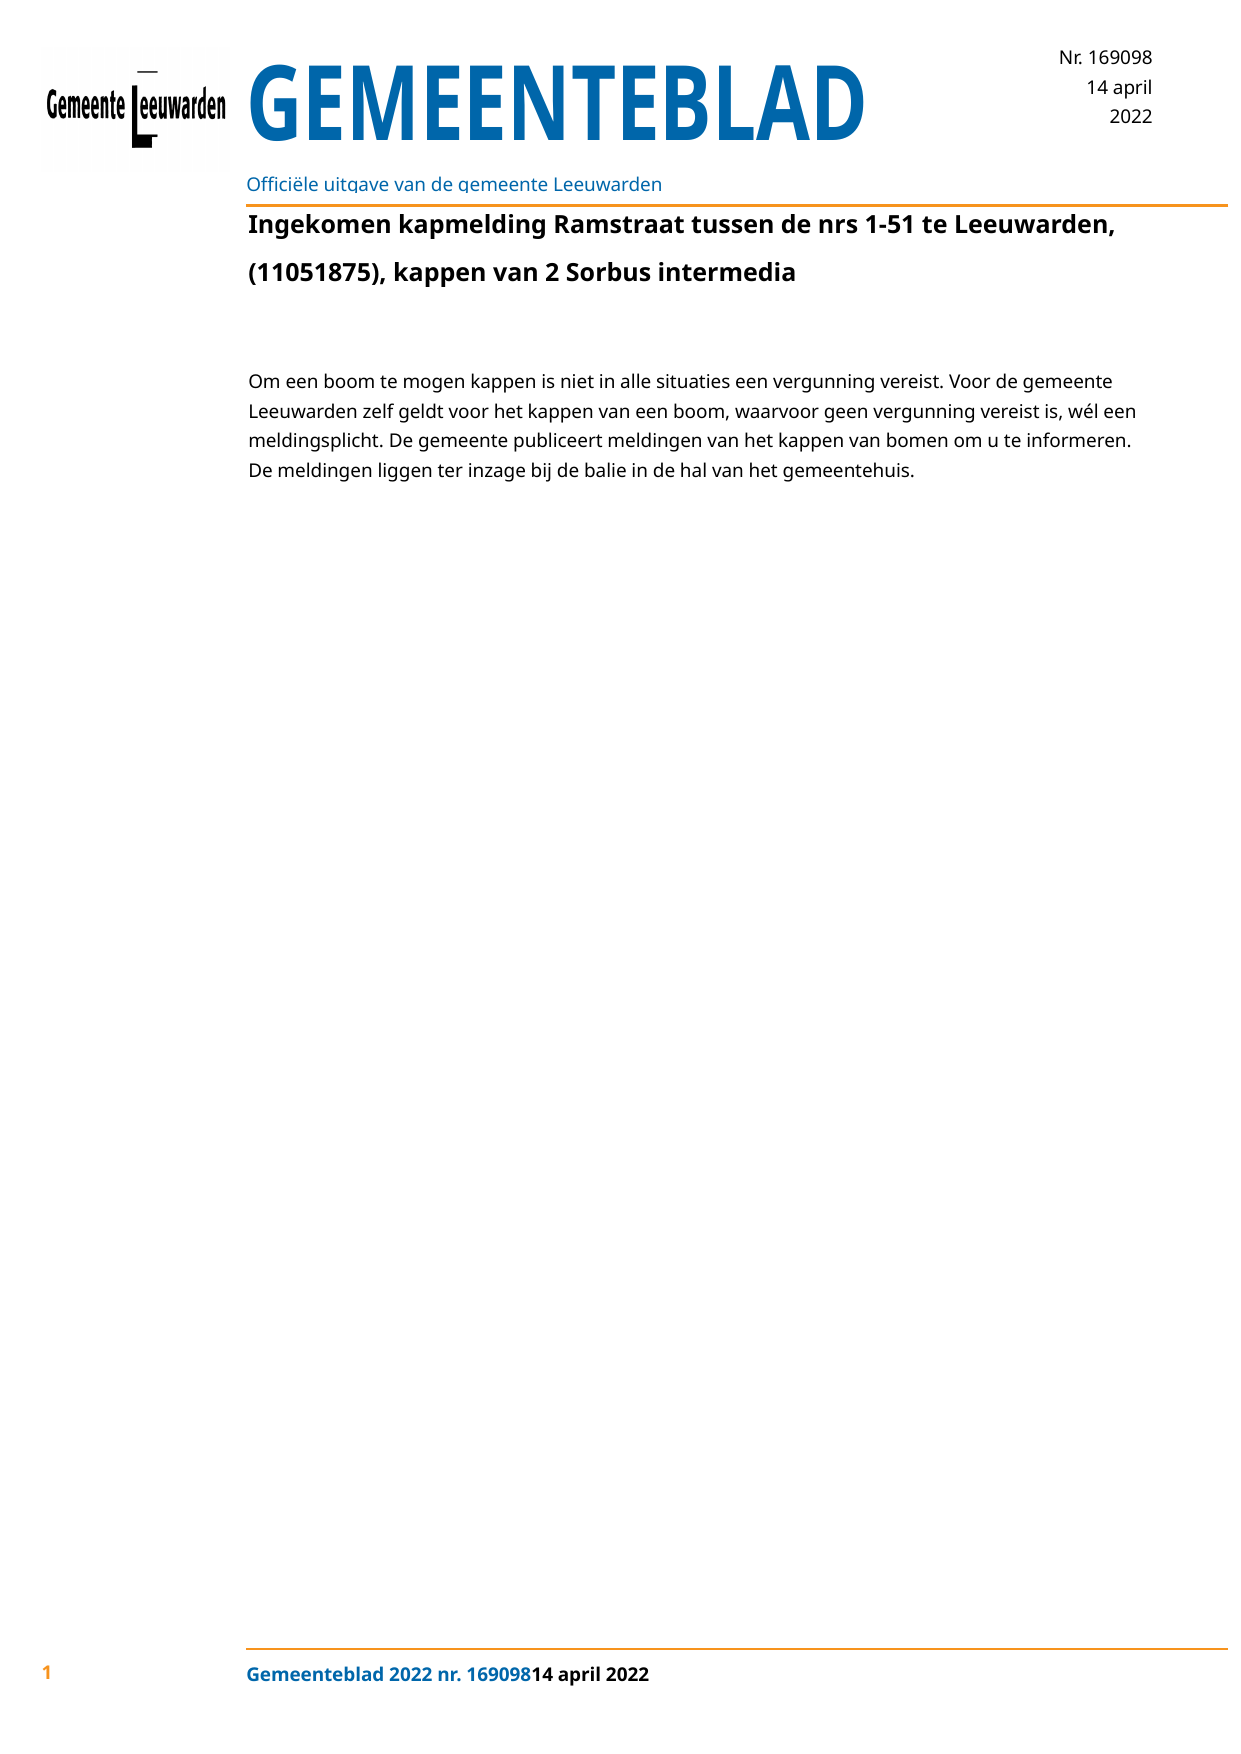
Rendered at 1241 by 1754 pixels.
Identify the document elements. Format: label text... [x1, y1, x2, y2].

text Om een boom te mogen kappen is niet in alle situaties een vergunning vereist. Voor de gemeente Leeuwarden zelf geldt voor het kappen van een boom, waarvoor geen vergunning vereist is, wél een meldingsplicht. De gemeente publiceert meldingen van het kappen van bomen om u te informeren. De meldingen liggen ter inzage bij de balie in de hal van het gemeentehuis. [248, 368, 1152, 483]
picture [41, 47, 231, 172]
text Ingekomen kapmelding Ramstraat tussen de nrs 1-51 te Leeuwarden, (11051875), kappen van 2 Sorbus intermedia [248, 207, 1152, 288]
